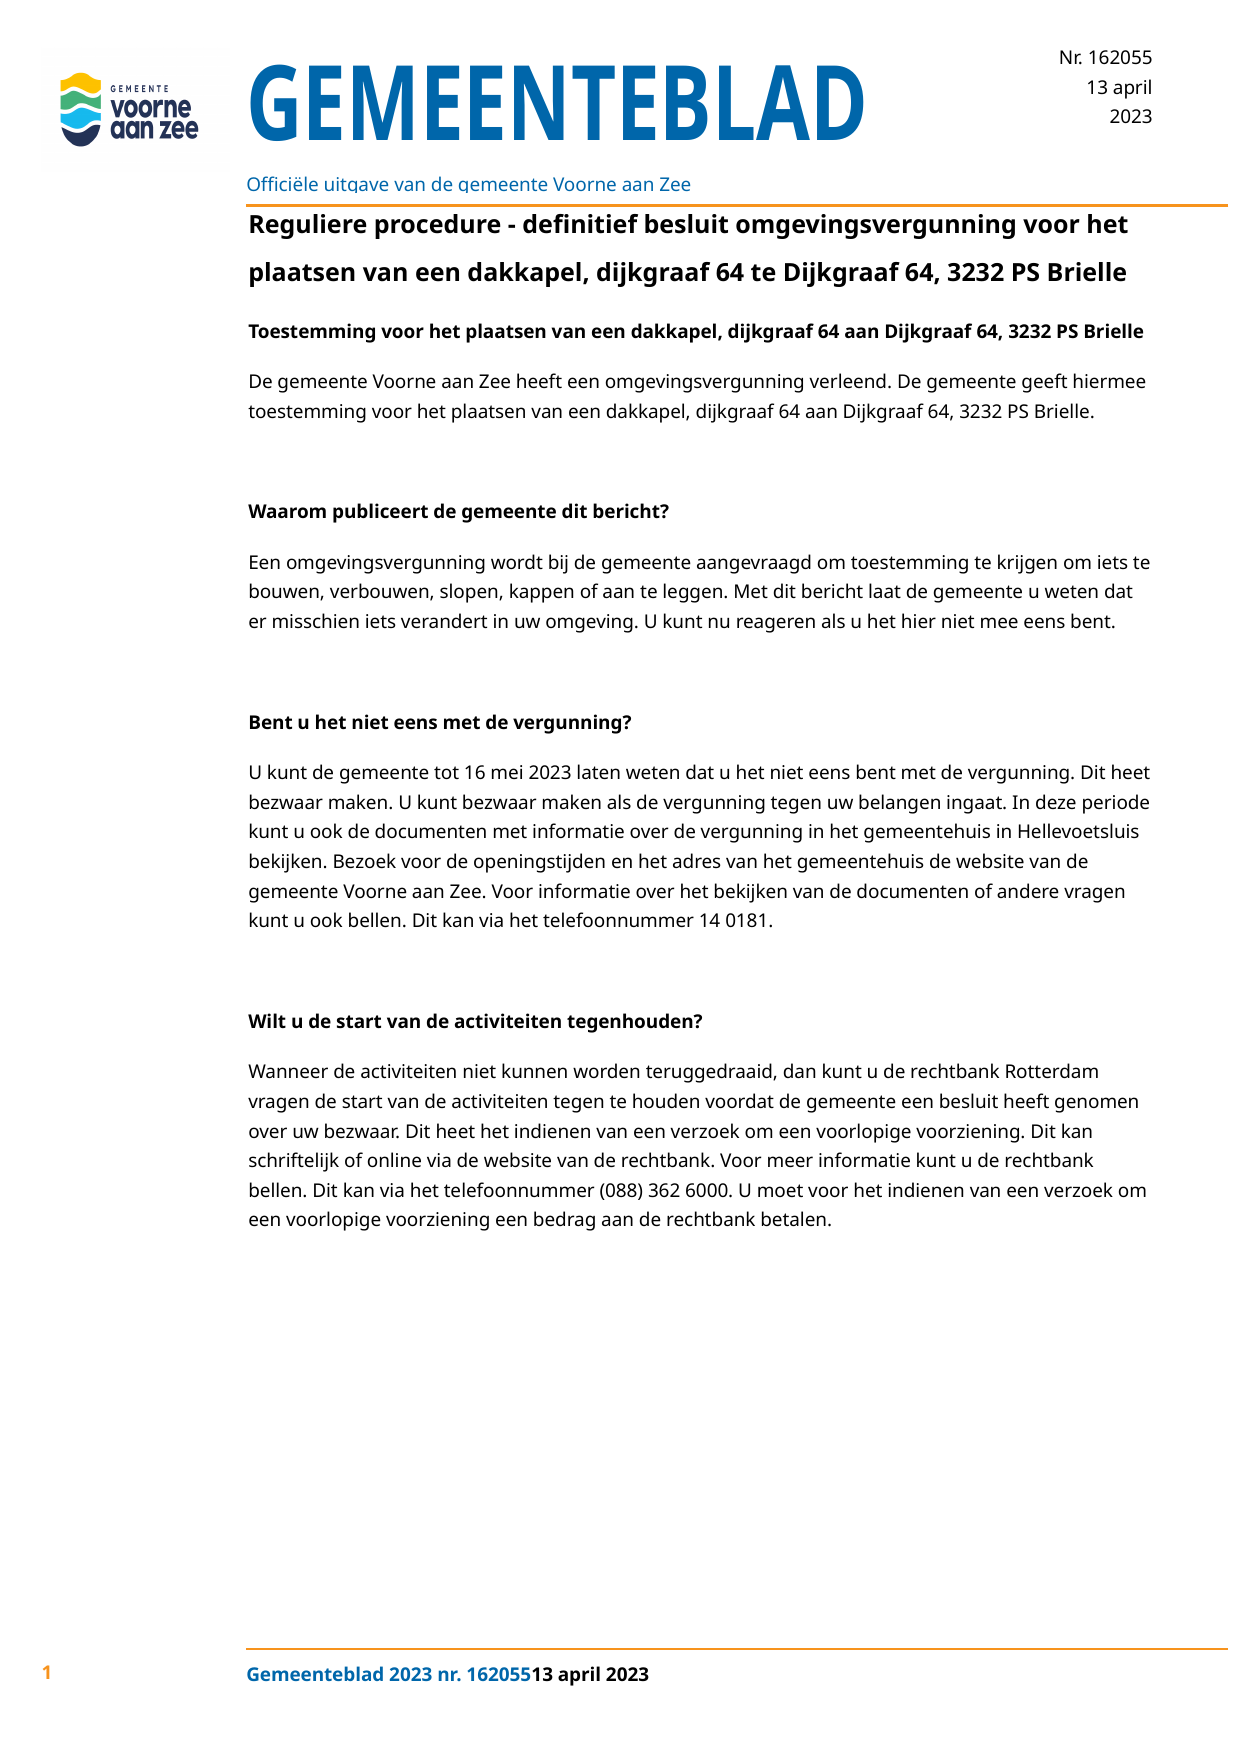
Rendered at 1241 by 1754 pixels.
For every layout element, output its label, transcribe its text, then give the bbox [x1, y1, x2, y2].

text Wilt u de start van de activiteiten tegenhouden? [248, 1008, 1152, 1034]
text De gemeente Voorne aan Zee heeft een omgevingsvergunning verleend. De gemeente geeft hiermee toestemming voor het plaatsen van een dakkapel, dijkgraaf 64 aan Dijkgraaf 64, 3232 PS Brielle. [248, 368, 1152, 424]
text Toestemming voor het plaatsen van een dakkapel, dijkgraaf 64 aan Dijkgraaf 64, 3232 PS Brielle [248, 318, 1152, 344]
text Waarom publiceert de gemeente dit bericht? [248, 499, 1152, 524]
text U kunt de gemeente tot 16 mei 2023 laten weten dat u het niet eens bent met de vergunning. Dit heet bezwaar maken. U kunt bezwaar maken als de vergunning tegen uw belangen ingaat. In deze periode kunt u ook de documenten met informatie over de vergunning in het gemeentehuis in Hellevoetsluis bekijken. Bezoek voor de openingstijden en het adres van het gemeentehuis de website van de gemeente Voorne aan Zee. Voor informatie over het bekijken van de documenten of andere vragen kunt u ook bellen. Dit kan via het telefoonnummer 14 0181. [248, 759, 1152, 933]
text Wanneer de activiteiten niet kunnen worden teruggedraaid, dan kunt u de rechtbank Rotterdam vragen de start van de activiteiten tegen te houden voordat de gemeente een besluit heeft genomen over uw bezwaar. Dit heet het indienen van een verzoek om een voorlopige voorziening. Dit kan schriftelijk of online via de website van de rechtbank. Voor meer informatie kunt u de rechtbank bellen. Dit kan via het telefoonnummer (088) 362 6000. U moet voor het indienen van een verzoek om een voorlopige voorziening een bedrag aan de rechtbank betalen. [248, 1059, 1152, 1232]
text Reguliere procedure - definitief besluit omgevingsvergunning voor het plaatsen van een dakkapel, dijkgraaf 64 te Dijkgraaf 64, 3232 PS Brielle [248, 207, 1152, 288]
text Een omgevingsvergunning wordt bij de gemeente aangevraagd om toestemming te krijgen om iets te bouwen, verbouwen, slopen, kappen of aan te leggen. Met dit bericht laat de gemeente u weten dat er misschien iets verandert in uw omgeving. U kunt nu reageren als u het hier niet mee eens bent. [248, 549, 1152, 634]
picture [41, 47, 231, 172]
text Bent u het niet eens met de vergunning? [248, 709, 1152, 735]
